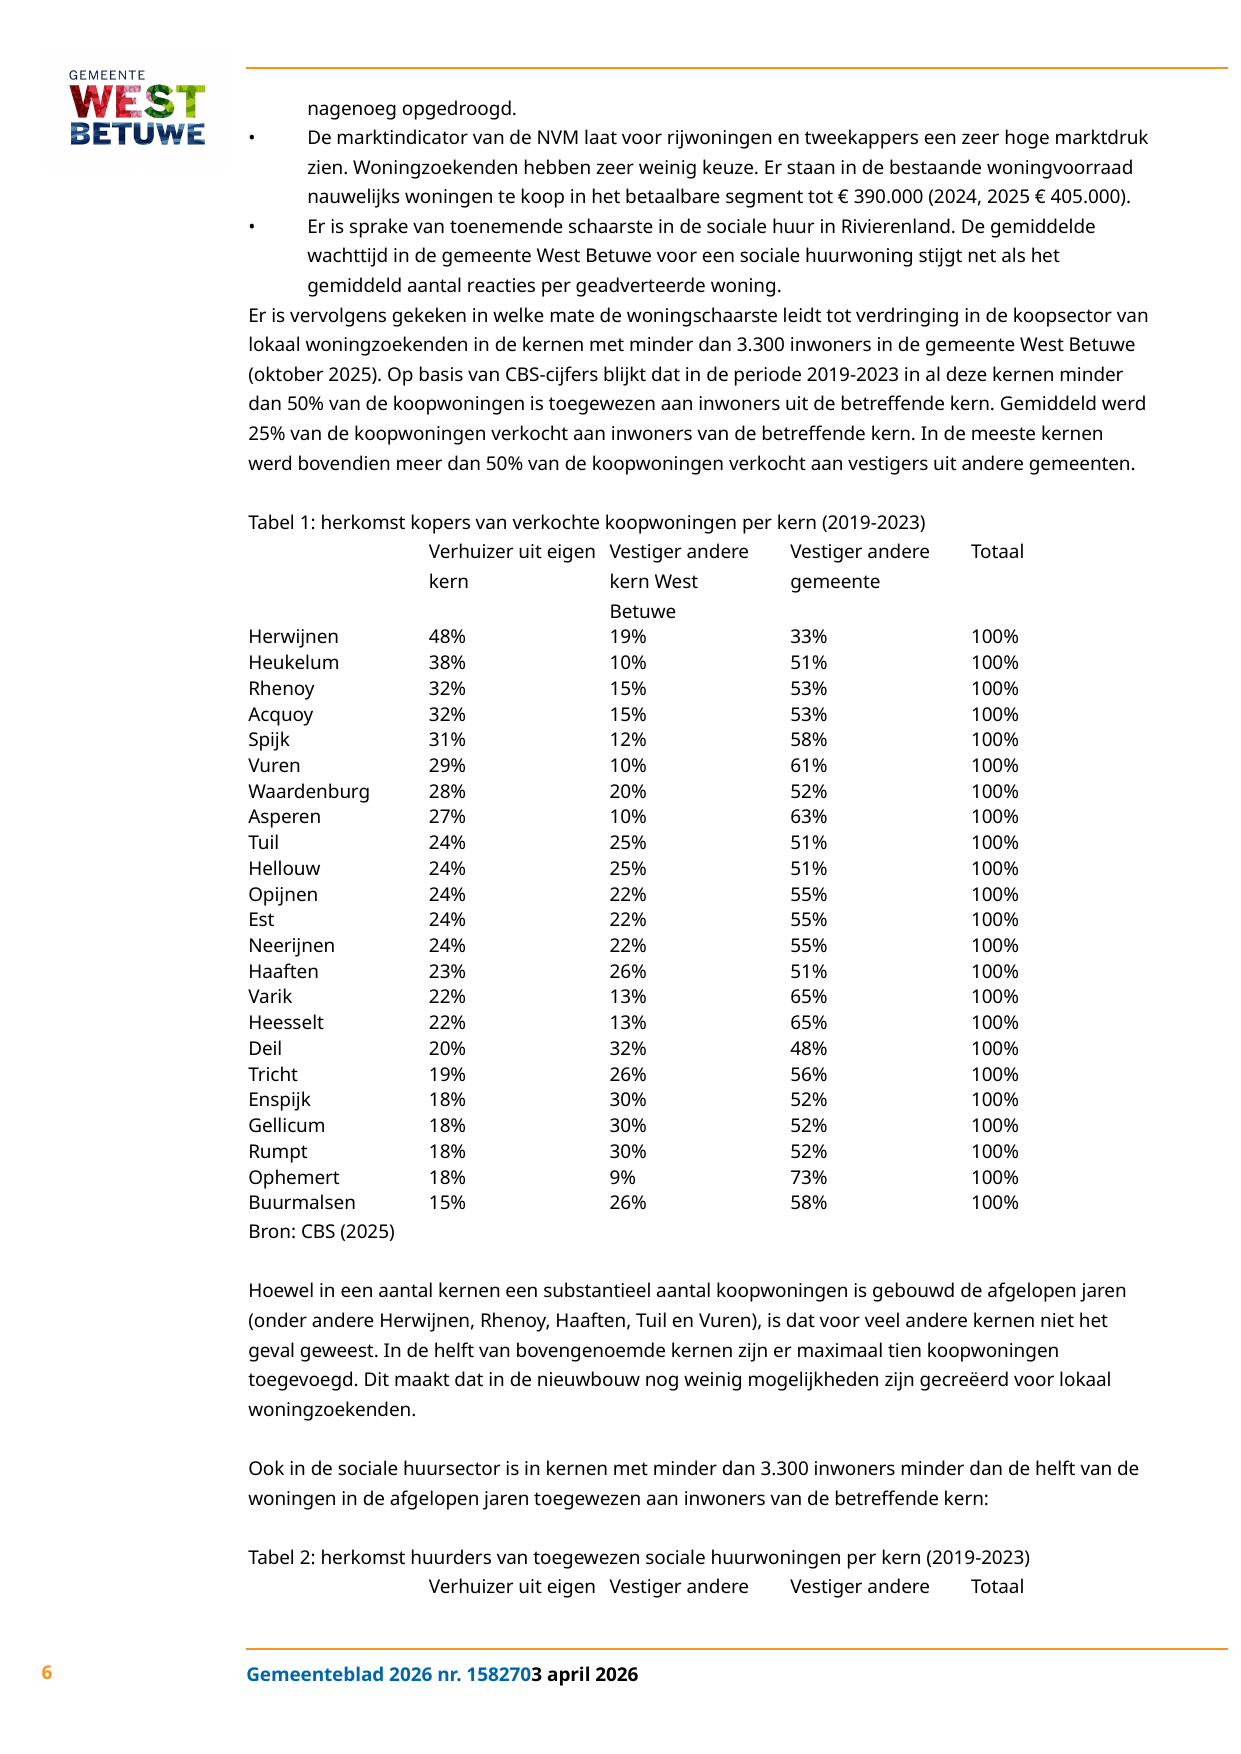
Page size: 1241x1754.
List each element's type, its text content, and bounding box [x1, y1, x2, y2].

table_cell 52% [790, 1138, 971, 1164]
table_cell 25% [609, 855, 790, 881]
table_cell 18% [429, 1113, 609, 1138]
table_cell 51% [790, 829, 971, 855]
table_cell Gellicum [248, 1113, 429, 1138]
table_cell 51% [790, 649, 971, 675]
table_cell 31% [429, 726, 609, 752]
table_cell 18% [429, 1087, 609, 1112]
table_cell 55% [790, 881, 971, 907]
table_cell 53% [790, 701, 971, 726]
table_cell 100% [971, 932, 1152, 958]
table_cell 56% [790, 1061, 971, 1087]
table_cell 15% [609, 675, 790, 701]
table_cell 55% [790, 932, 971, 958]
table_cell 22% [609, 881, 790, 907]
table_cell 22% [609, 932, 790, 958]
table_header Totaal [971, 539, 1152, 623]
table_cell 25% [609, 829, 790, 855]
table_cell 100% [971, 1113, 1152, 1138]
table_cell Waardenburg [248, 778, 429, 804]
table_cell Herwijnen [248, 624, 429, 649]
table_cell 53% [790, 675, 971, 701]
table_cell 100% [971, 1164, 1152, 1189]
table_header Vestiger andere [790, 1574, 971, 1599]
table_cell 23% [429, 958, 609, 984]
table_cell Neerijnen [248, 932, 429, 958]
text Bron: CBS (2025) [248, 1218, 1152, 1244]
table_cell 10% [609, 752, 790, 778]
table_cell Spijk [248, 726, 429, 752]
table_cell 100% [971, 855, 1152, 881]
table_cell 26% [609, 958, 790, 984]
table_cell 24% [429, 907, 609, 932]
table_cell 65% [790, 984, 971, 1009]
table_cell 29% [429, 752, 609, 778]
table_header Totaal [971, 1574, 1152, 1599]
table_cell 65% [790, 1010, 971, 1035]
text Hoewel in een aantal kernen een substantieel aantal koopwoningen is gebouwd de afgelopen jaren (onder andere Herwijnen, Rhenoy, Haaften, Tuil en Vuren), is dat voor veel andere kernen niet het geval geweest. In de helft van bovengenoemde kernen zijn er maximaal tien koopwoningen toegevoegd. Dit maakt dat in de nieuwbouw nog weinig mogelijkheden zijn gecreëerd voor lokaal woningzoekenden. [248, 1278, 1152, 1422]
table_cell 20% [429, 1035, 609, 1061]
table_cell 24% [429, 932, 609, 958]
table_cell Est [248, 907, 429, 932]
table_cell Rumpt [248, 1138, 429, 1164]
table_cell 55% [790, 907, 971, 932]
table_cell 48% [429, 624, 609, 649]
table_cell 19% [429, 1061, 609, 1087]
picture [41, 47, 231, 172]
table_cell 10% [609, 804, 790, 829]
table_cell Buurmalsen [248, 1190, 429, 1215]
table_cell Heukelum [248, 649, 429, 675]
table_cell 61% [790, 752, 971, 778]
table_cell Enspijk [248, 1087, 429, 1112]
table_cell 10% [609, 649, 790, 675]
table_cell 100% [971, 958, 1152, 984]
table_cell 12% [609, 726, 790, 752]
table_cell 100% [971, 804, 1152, 829]
table_header [248, 539, 429, 623]
table_cell 19% [609, 624, 790, 649]
table_header Verhuizer uit eigen [429, 1574, 609, 1599]
table_cell 100% [971, 907, 1152, 932]
table_cell 22% [609, 907, 790, 932]
table_cell Acquoy [248, 701, 429, 726]
table_cell 22% [429, 984, 609, 1009]
table_cell 18% [429, 1164, 609, 1189]
table_cell 33% [790, 624, 971, 649]
table_cell 22% [429, 1010, 609, 1035]
table_cell 13% [609, 1010, 790, 1035]
table_cell Opijnen [248, 881, 429, 907]
table_cell 32% [609, 1035, 790, 1061]
table_header [248, 1574, 429, 1599]
table_cell 24% [429, 855, 609, 881]
table_cell 9% [609, 1164, 790, 1189]
table_cell 52% [790, 1113, 971, 1138]
table_cell 52% [790, 778, 971, 804]
table_cell 30% [609, 1113, 790, 1138]
table_cell 24% [429, 829, 609, 855]
table_cell 100% [971, 881, 1152, 907]
table_cell 32% [429, 701, 609, 726]
table_cell 48% [790, 1035, 971, 1061]
table_cell 52% [790, 1087, 971, 1112]
table_cell 30% [609, 1138, 790, 1164]
table_cell 100% [971, 1087, 1152, 1112]
table_cell 26% [609, 1061, 790, 1087]
text Ook in de sociale huursector is in kernen met minder dan 3.300 inwoners minder dan de helft van de woningen in de afgelopen jaren toegewezen aan inwoners van de betreffende kern: [248, 1455, 1152, 1511]
table_cell Deil [248, 1035, 429, 1061]
text Tabel 2: herkomst huurders van toegewezen sociale huurwoningen per kern (2019-2023) [248, 1544, 1152, 1570]
table_cell 13% [609, 984, 790, 1009]
table_cell 32% [429, 675, 609, 701]
table_cell 18% [429, 1138, 609, 1164]
table_cell 51% [790, 958, 971, 984]
table_cell Rhenoy [248, 675, 429, 701]
table_cell 100% [971, 829, 1152, 855]
table_cell 100% [971, 649, 1152, 675]
table_cell Asperen [248, 804, 429, 829]
table_cell 100% [971, 701, 1152, 726]
table_cell Tuil [248, 829, 429, 855]
table_cell 15% [429, 1190, 609, 1215]
list Er is sprake van toenemende schaarste in de sociale huur in Rivierenland. De gemiddelde wachttijd in de gemeente West Betuwe voor een sociale huurwoning stijgt net als het gemiddeld aantal reacties per geadverteerde woning. [248, 213, 1152, 298]
table_cell Haaften [248, 958, 429, 984]
text Er is vervolgens gekeken in welke mate de woningschaarste leidt tot verdringing in de koopsector van lokaal woningzoekenden in de kernen met minder dan 3.300 inwoners in de gemeente West Betuwe (oktober 2025). Op basis van CBS-cijfers blijkt dat in de periode 2019-2023 in al deze kernen minder dan 50% van de koopwoningen is toegewezen aan inwoners uit de betreffende kern. Gemiddeld werd 25% van de koopwoningen verkocht aan inwoners van de betreffende kern. In de meeste kernen werd bovendien meer dan 50% van de koopwoningen verkocht aan vestigers uit andere gemeenten. [248, 302, 1152, 476]
table_cell 100% [971, 778, 1152, 804]
table_cell 73% [790, 1164, 971, 1189]
table_cell 100% [971, 1190, 1152, 1215]
table_cell 38% [429, 649, 609, 675]
table_header Vestiger andere gemeente [790, 539, 971, 623]
table_cell Tricht [248, 1061, 429, 1087]
table_cell 28% [429, 778, 609, 804]
table_cell Hellouw [248, 855, 429, 881]
table_cell 30% [609, 1087, 790, 1112]
table_cell 27% [429, 804, 609, 829]
table_cell 15% [609, 701, 790, 726]
table_cell 100% [971, 726, 1152, 752]
table_cell 100% [971, 1035, 1152, 1061]
table_cell Vuren [248, 752, 429, 778]
table_cell 58% [790, 726, 971, 752]
text Tabel 1: herkomst kopers van verkochte koopwoningen per kern (2019-2023) [248, 509, 1152, 535]
table_cell 100% [971, 1138, 1152, 1164]
list nagenoeg opgedroogd. [248, 95, 1152, 121]
list De marktindicator van de NVM laat voor rijwoningen en tweekappers een zeer hoge marktdruk zien. Woningzoekenden hebben zeer weinig keuze. Er staan in de bestaande woningvoorraad nauwelijks woningen te koop in het betaalbare segment tot € 390.000 (2024, 2025 € 405.000). [248, 124, 1152, 209]
table_cell 63% [790, 804, 971, 829]
table_cell 26% [609, 1190, 790, 1215]
table_cell Ophemert [248, 1164, 429, 1189]
table_cell 51% [790, 855, 971, 881]
table_header Vestiger andere kern West Betuwe [609, 539, 790, 623]
table_cell 100% [971, 675, 1152, 701]
table_cell 100% [971, 752, 1152, 778]
table_cell 20% [609, 778, 790, 804]
table_cell 100% [971, 624, 1152, 649]
table_header Verhuizer uit eigen kern [429, 539, 609, 623]
table_cell 58% [790, 1190, 971, 1215]
table_cell 100% [971, 984, 1152, 1009]
table_cell 100% [971, 1010, 1152, 1035]
table_cell 100% [971, 1061, 1152, 1087]
table_header Vestiger andere [609, 1574, 790, 1599]
table_cell Varik [248, 984, 429, 1009]
table_cell Heesselt [248, 1010, 429, 1035]
table_cell 24% [429, 881, 609, 907]
